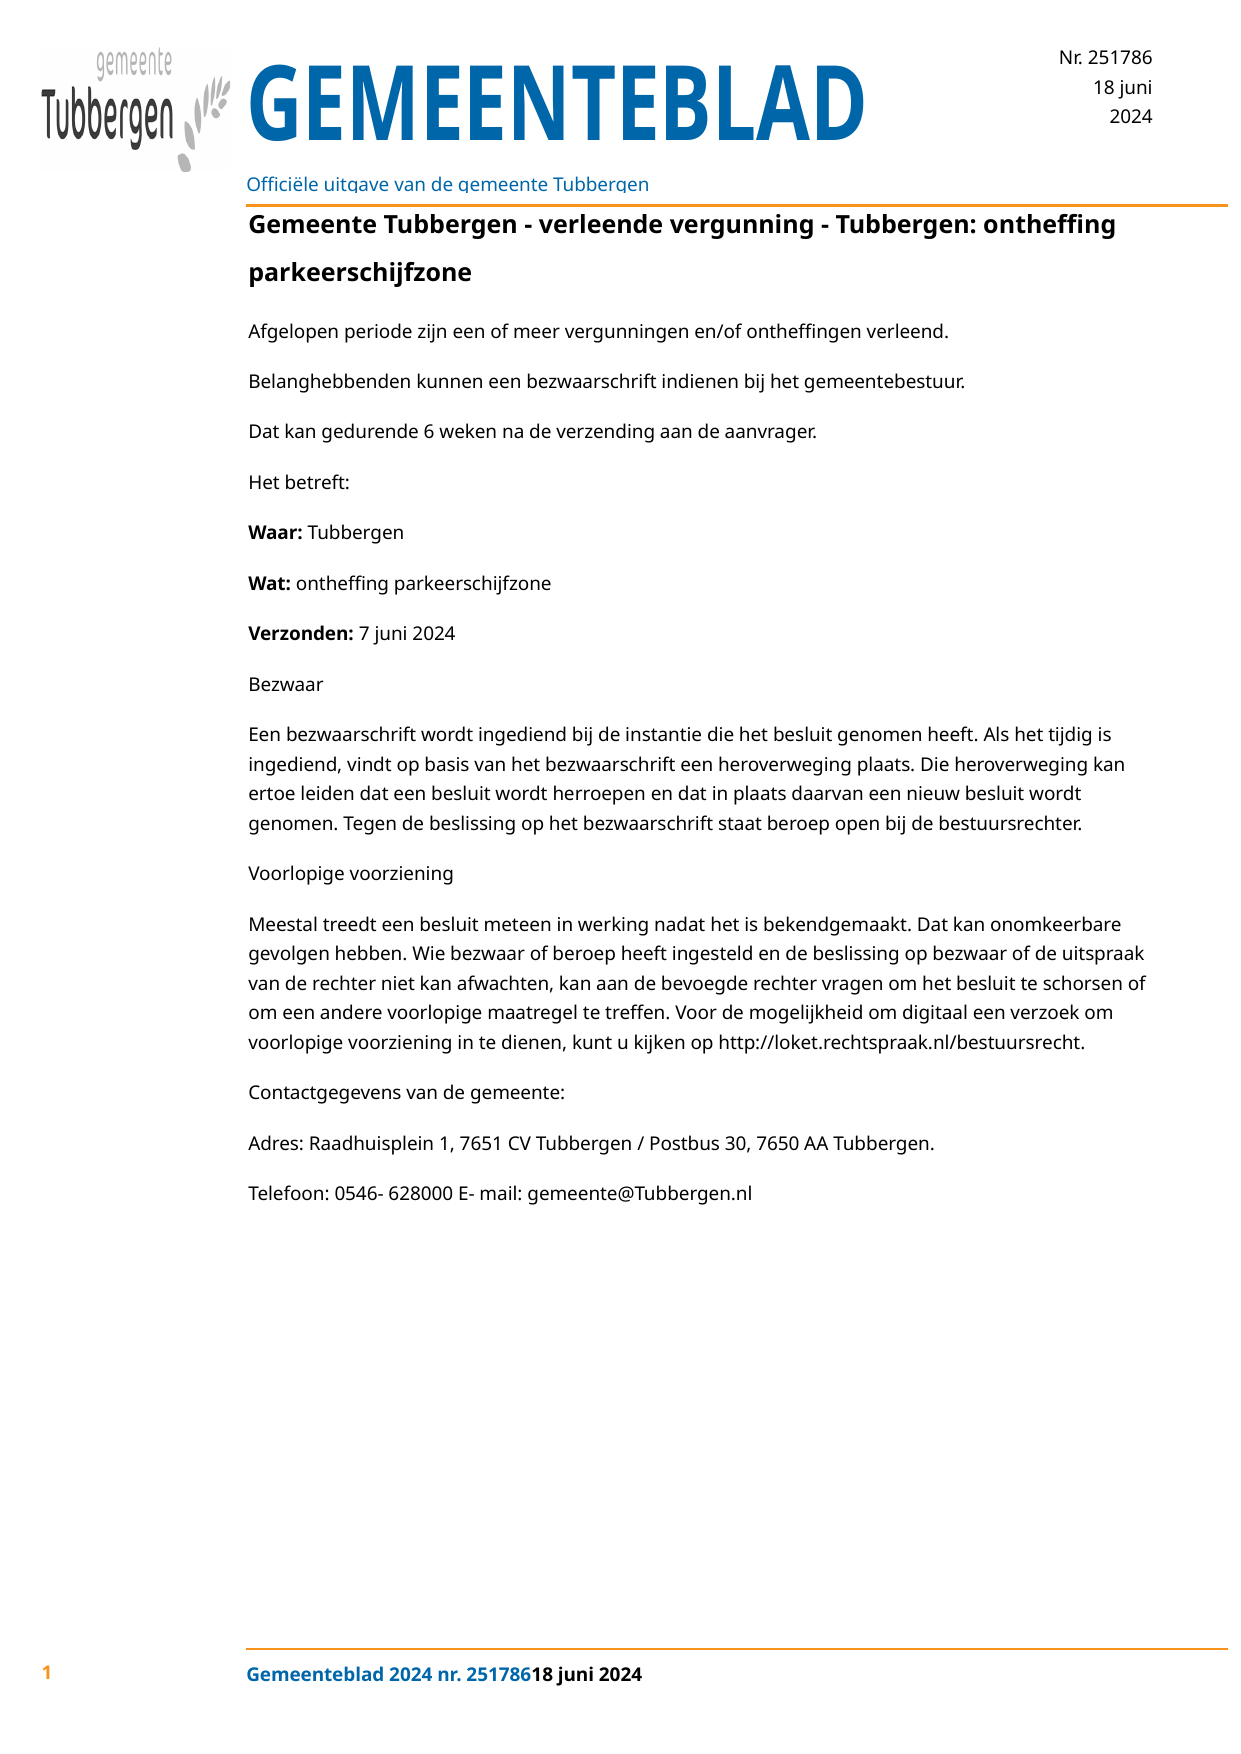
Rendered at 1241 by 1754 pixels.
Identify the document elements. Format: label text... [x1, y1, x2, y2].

text Bezwaar [248, 671, 1152, 697]
picture [41, 47, 231, 172]
text Meestal treedt een besluit meteen in werking nadat het is bekendgemaakt. Dat kan onomkeerbare gevolgen hebben. Wie bezwaar of beroep heeft ingesteld en de beslissing op bezwaar of de uitspraak van de rechter niet kan afwachten, kan aan de bevoegde rechter vragen om het besluit te schorsen of om een andere voorlopige maatregel te treffen. Voor de mogelijkheid om digitaal een verzoek om voorlopige voorziening in te dienen, kunt u kijken op http://loket.rechtspraak.nl/bestuursrecht. [248, 911, 1152, 1055]
text Een bezwaarschrift wordt ingediend bij de instantie die het besluit genomen heeft. Als het tijdig is ingediend, vindt op basis van het bezwaarschrift een heroverweging plaats. Die heroverweging kan ertoe leiden dat een besluit wordt herroepen en dat in plaats daarvan een nieuw besluit wordt genomen. Tegen de beslissing op het bezwaarschrift staat beroep open bij de bestuursrechter. [248, 721, 1152, 836]
text Dat kan gedurende 6 weken na de verzending aan de aanvrager. [248, 419, 1152, 444]
text Voorlopige voorziening [248, 860, 1152, 886]
text Afgelopen periode zijn een of meer vergunningen en/of ontheffingen verleend. [248, 318, 1152, 344]
text Adres: Raadhuisplein 1, 7651 CV Tubbergen / Postbus 30, 7650 AA Tubbergen. [248, 1130, 1152, 1156]
text Gemeente Tubbergen - verleende vergunning - Tubbergen: ontheffing parkeerschijfzone [248, 207, 1152, 288]
text Het betreft: [248, 469, 1152, 495]
text Verzonden: 7 juni 2024 [248, 620, 1152, 646]
text Contactgegevens van de gemeente: [248, 1079, 1152, 1105]
text Belanghebbenden kunnen een bezwaarschrift indienen bij het gemeentebestuur. [248, 368, 1152, 394]
text Telefoon: 0546- 628000 E- mail: gemeente@Tubbergen.nl [248, 1180, 1152, 1206]
text Waar: Tubbergen [248, 519, 1152, 545]
text Wat: ontheffing parkeerschijfzone [248, 570, 1152, 596]
